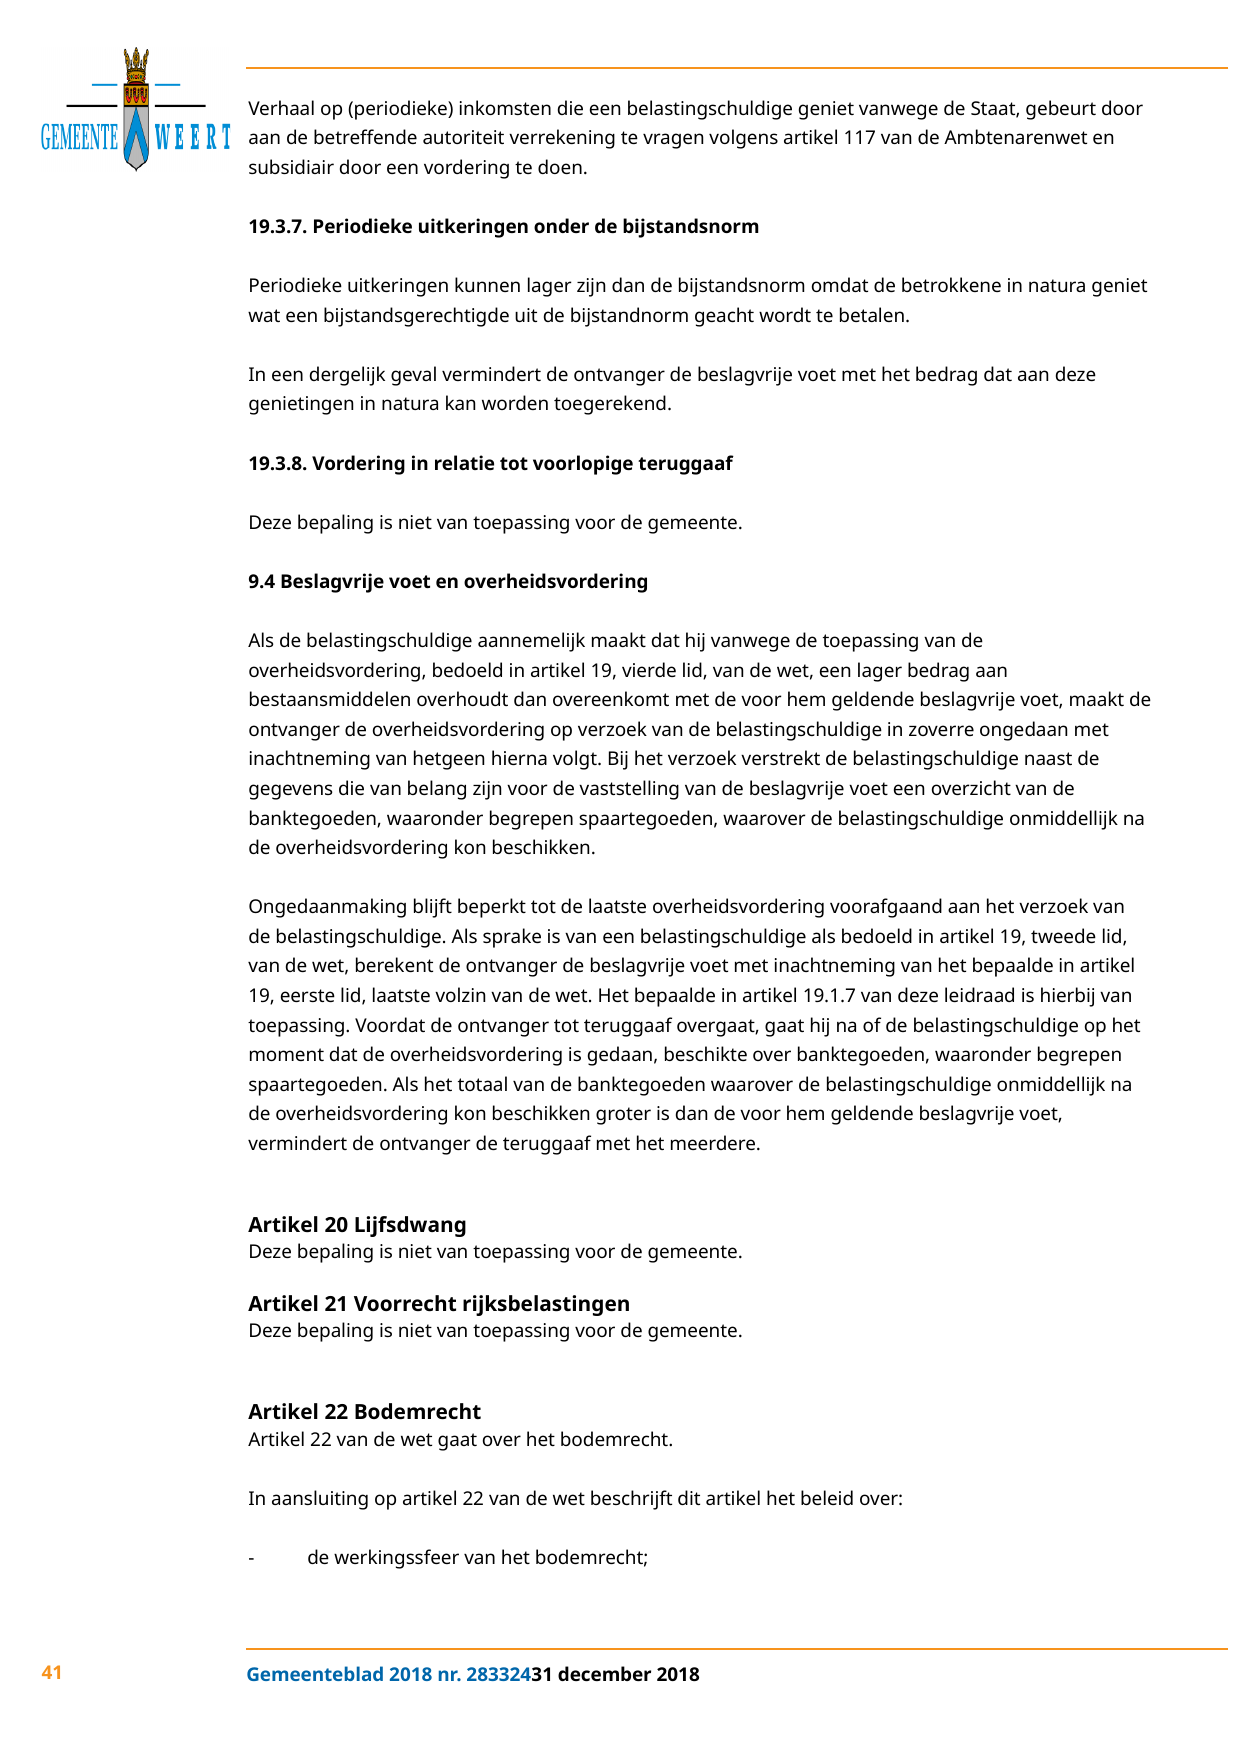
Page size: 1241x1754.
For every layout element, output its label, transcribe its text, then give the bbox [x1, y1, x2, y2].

text Periodieke uitkeringen kunnen lager zijn dan de bijstandsnorm omdat de betrokkene in natura geniet wat een bijstandsgerechtigde uit de bijstandnorm geacht wordt te betalen. [248, 272, 1152, 328]
text Als de belastingschuldige aannemelijk maakt dat hij vanwege de toepassing van de overheidsvordering, bedoeld in artikel 19, vierde lid, van de wet, een lager bedrag aan bestaansmiddelen overhoudt dan overeenkomt met de voor hem geldende beslagvrije voet, maakt de ontvanger de overheidsvordering op verzoek van de belastingschuldige in zoverre ongedaan met inachtneming van hetgeen hierna volgt. Bij het verzoek verstrekt de belastingschuldige naast de gegevens die van belang zijn voor de vaststelling van de beslagvrije voet een overzicht van de banktegoeden, waaronder begrepen spaartegoeden, waarover de belastingschuldige onmiddellijk na de overheidsvordering kon beschikken. [248, 627, 1152, 860]
text In aansluiting op artikel 22 van de wet beschrijft dit artikel het beleid over: [248, 1485, 1152, 1511]
text Artikel 22 van de wet gaat over het bodemrecht. [248, 1426, 1152, 1452]
text 19.3.7. Periodieke uitkeringen onder de bijstandsnorm [248, 213, 1152, 239]
text 19.3.8. Vordering in relatie tot voorlopige teruggaaf [248, 450, 1152, 476]
text Artikel 20 Lijfsdwang [248, 1210, 1152, 1239]
text Artikel 21 Voorrecht rijksbelastingen [248, 1289, 1152, 1317]
text Deze bepaling is niet van toepassing voor de gemeente. [248, 1317, 1152, 1343]
text Deze bepaling is niet van toepassing voor de gemeente. [248, 509, 1152, 535]
text Artikel 22 Bodemrecht [248, 1397, 1152, 1426]
text Deze bepaling is niet van toepassing voor de gemeente. [248, 1239, 1152, 1264]
picture [41, 47, 231, 172]
text Verhaal op (periodieke) inkomsten die een belastingschuldige geniet vanwege de Staat, gebeurt door aan de betreffende autoriteit verrekening te vragen volgens artikel 117 van de Ambtenarenwet en subsidiair door een vordering te doen. [248, 95, 1152, 180]
text 9.4 Beslagvrije voet en overheidsvordering [248, 568, 1152, 594]
text Ongedaanmaking blijft beperkt tot de laatste overheidsvordering voorafgaand aan het verzoek van de belastingschuldige. Als sprake is van een belastingschuldige als bedoeld in artikel 19, tweede lid, van de wet, berekent de ontvanger de beslagvrije voet met inachtneming van het bepaalde in artikel 19, eerste lid, laatste volzin van de wet. Het bepaalde in artikel 19.1.7 van deze leidraad is hierbij van toepassing. Voordat de ontvanger tot teruggaaf overgaat, gaat hij na of de belastingschuldige op het moment dat de overheidsvordering is gedaan, beschikte over banktegoeden, waaronder begrepen spaartegoeden. Als het totaal van de banktegoeden waarover de belastingschuldige onmiddellijk na de overheidsvordering kon beschikken groter is dan de voor hem geldende beslagvrije voet, vermindert de ontvanger de teruggaaf met het meerdere. [248, 893, 1152, 1156]
text In een dergelijk geval vermindert de ontvanger de beslagvrije voet met het bedrag dat aan deze genietingen in natura kan worden toegerekend. [248, 361, 1152, 416]
list de werkingssfeer van het bodemrecht; [248, 1544, 1152, 1570]
